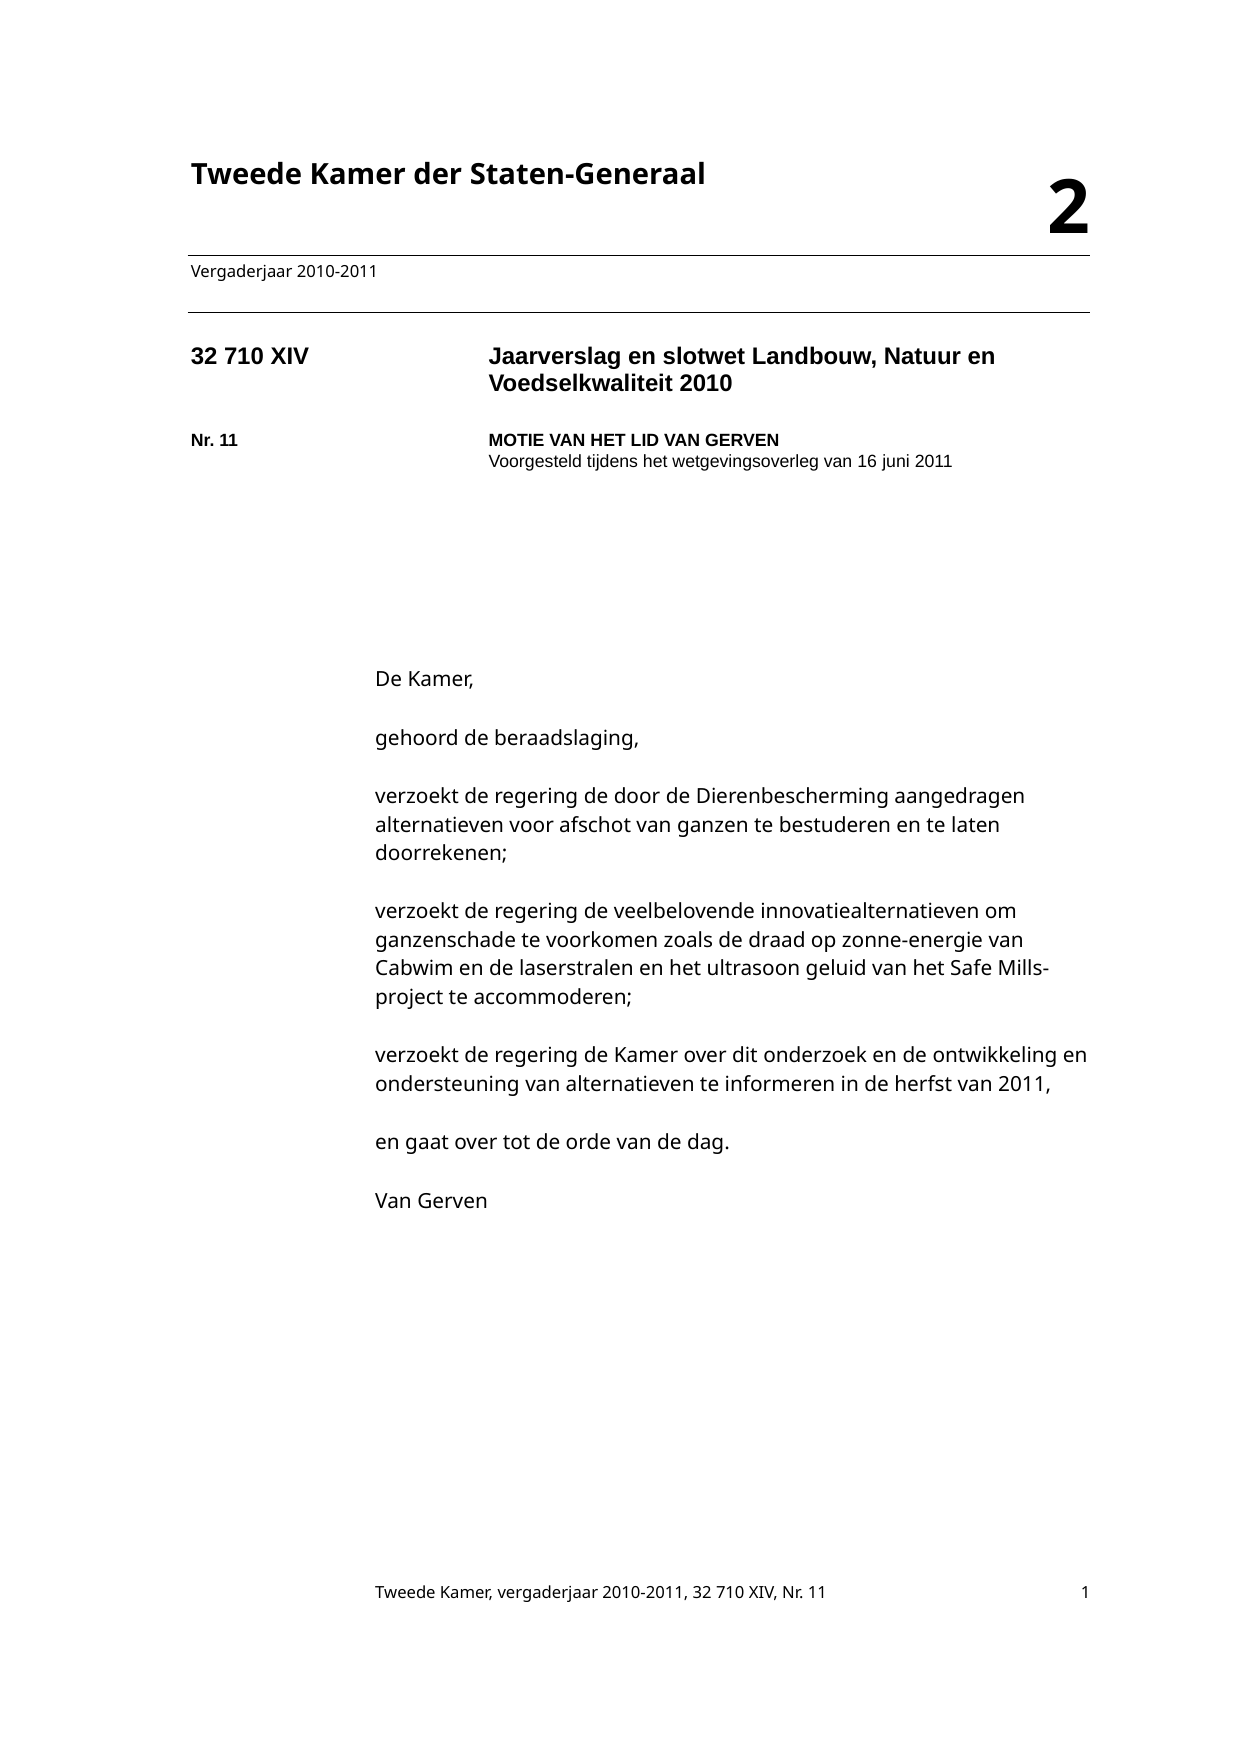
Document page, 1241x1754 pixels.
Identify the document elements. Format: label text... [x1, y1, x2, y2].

text gehoord de beraadslaging, [375, 723, 1090, 751]
table_cell MOTIE VAN HET LID VAN GERVEN Voorgesteld tijdens het wetgevingsoverleg van 16 juni 2011 [485, 427, 1090, 546]
table_cell Nr. 11 [188, 427, 485, 546]
text Van Gerven [375, 1186, 1090, 1214]
table_cell Jaarverslag en slotwet Landbouw, Natuur en Voedselkwaliteit 2010 [485, 339, 1090, 427]
table_cell [188, 313, 485, 339]
text verzoekt de regering de veelbelovende innovatiealternatieven om ganzenschade te voorkomen zoals de draad op zonne-energie van Cabwim en de laserstralen en het ultrasoon geluid van het Safe Mills-project te accommoderen; [375, 897, 1090, 1010]
table_header Tweede Kamer der Staten-Generaal [188, 150, 909, 255]
table_cell [485, 256, 1090, 312]
table_cell 32 710 XIV [188, 339, 485, 427]
table_header 2 [910, 150, 1090, 255]
text en gaat over tot de orde van de dag. [375, 1127, 1090, 1156]
table_cell [485, 313, 1090, 339]
table_cell Vergaderjaar 2010-2011 [188, 256, 485, 312]
text De Kamer, [375, 664, 1090, 693]
text verzoekt de regering de Kamer over dit onderzoek en de ontwikkeling en ondersteuning van alternatieven te informeren in de herfst van 2011, [375, 1040, 1090, 1097]
text verzoekt de regering de door de Dierenbescherming aangedragen alternatieven voor afschot van ganzen te bestuderen en te laten doorrekenen; [375, 781, 1090, 867]
